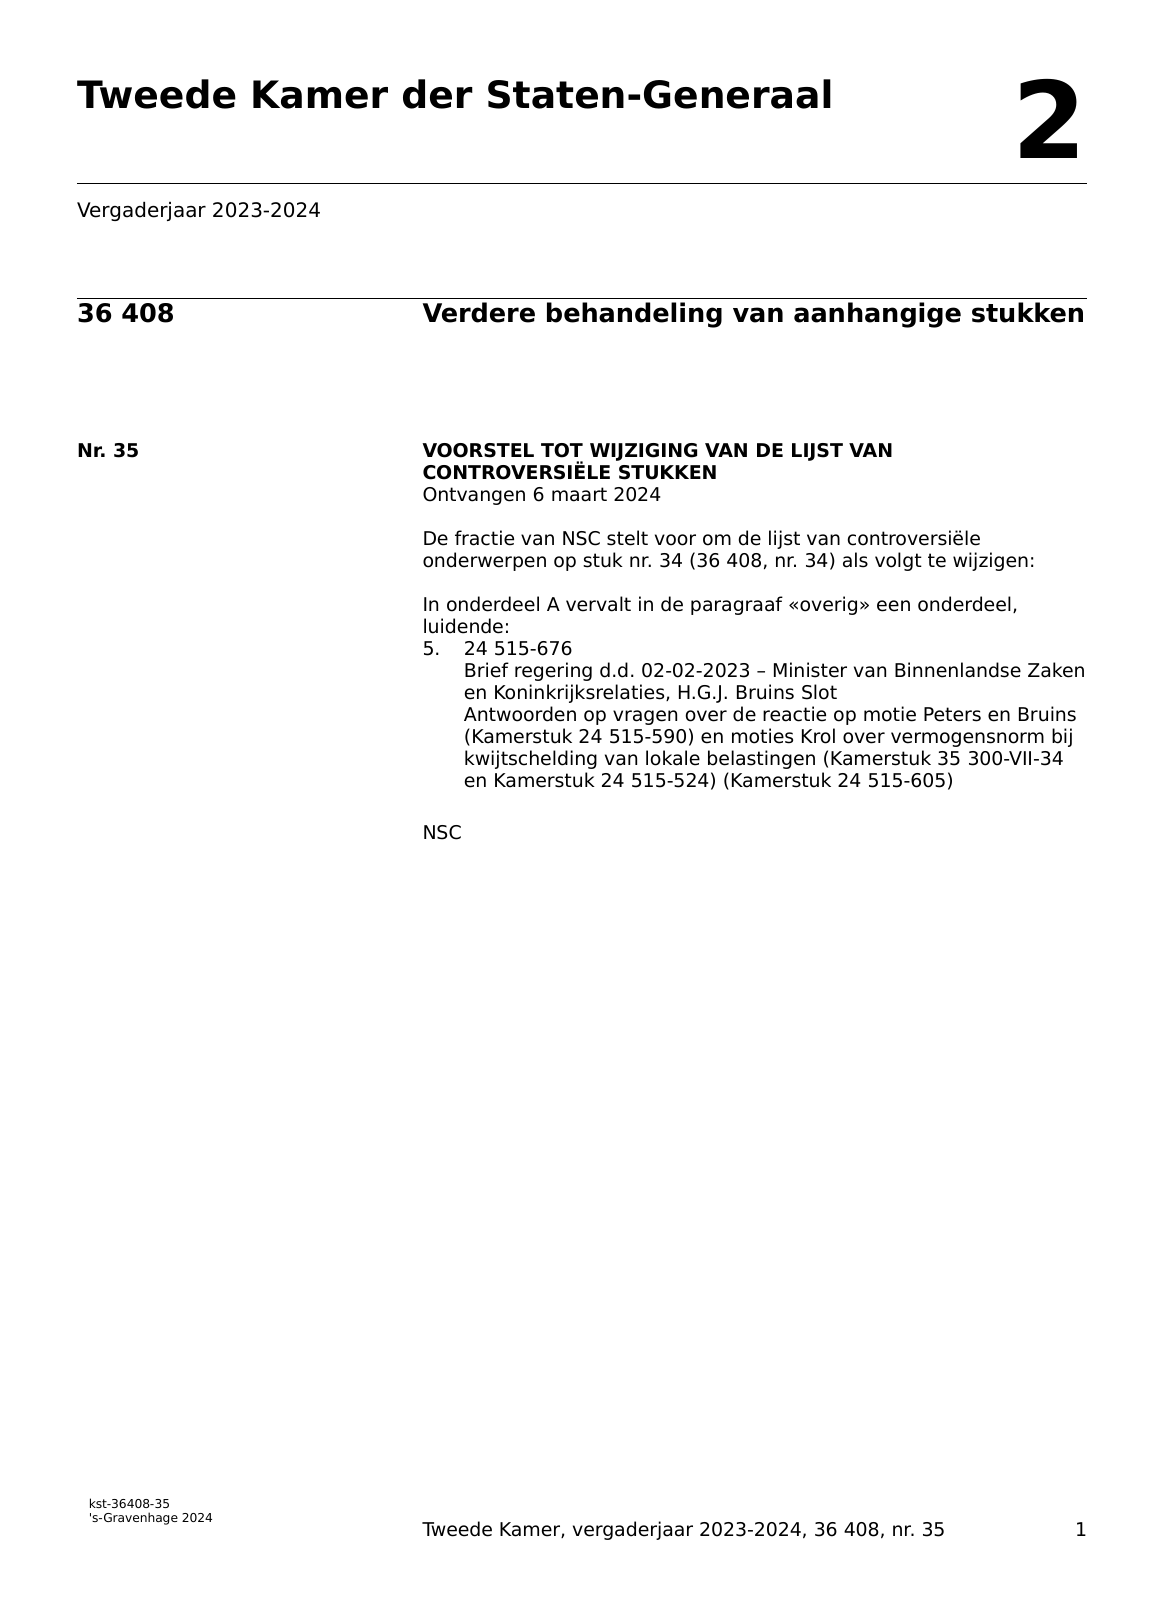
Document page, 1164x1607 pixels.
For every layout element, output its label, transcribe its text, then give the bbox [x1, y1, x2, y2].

text NSC [422, 822, 1087, 844]
text Ontvangen 6 maart 2024 [422, 484, 1087, 506]
table_header 2 [886, 59, 1087, 183]
text In onderdeel A vervalt in de paragraaf «overig» een onderdeel, luidende: [422, 594, 1087, 638]
text kst-36408-35 [88, 1497, 323, 1511]
table_cell Vergaderjaar 2023-2024 [77, 184, 1087, 298]
text 's-Gravenhage 2024 [88, 1511, 323, 1525]
subtitle 36 408 Verdere behandeling van aanhangige stukken [77, 299, 1087, 329]
text De fractie van NSC stelt voor om de lijst van controversiële onderwerpen op stuk nr. 34 (36 408, nr. 34) als volgt te wijzigen: [422, 528, 1087, 572]
text Brief regering d.d. 02-02-2023 – Minister van Binnenlandse Zaken en Koninkrijksrelaties, H.G.J. Bruins Slot [464, 660, 1087, 704]
table_header Tweede Kamer der Staten-Generaal [77, 59, 886, 183]
subtitle Nr. 35 VOORSTEL TOT WIJZIGING VAN DE LIJST VAN CONTROVERSIËLE STUKKEN [77, 440, 1087, 484]
text 5. 24 515-676 [422, 638, 1087, 660]
text Antwoorden op vragen over de reactie op motie Peters en Bruins (Kamerstuk 24 515-590) en moties Krol over vermogensnorm bij kwijtschelding van lokale belastingen (Kamerstuk 35 300-VII-34 en Kamerstuk 24 515-524) (Kamerstuk 24 515-605) [464, 704, 1087, 792]
